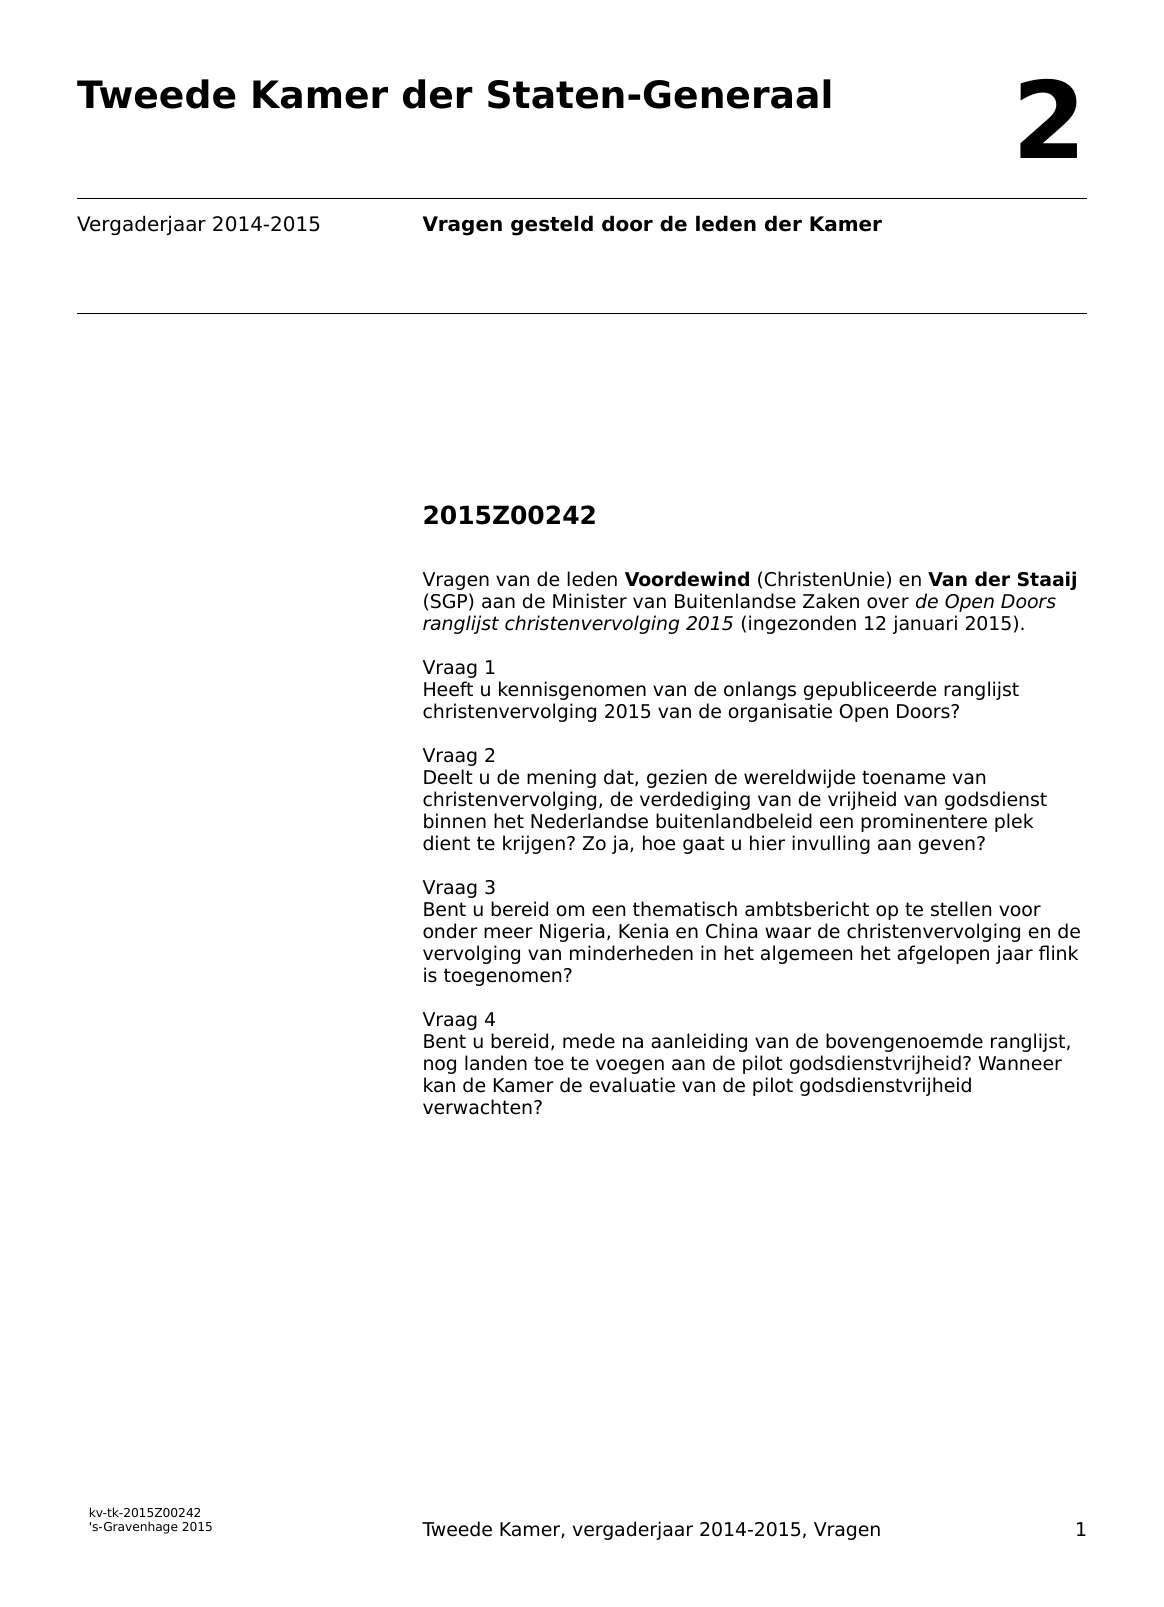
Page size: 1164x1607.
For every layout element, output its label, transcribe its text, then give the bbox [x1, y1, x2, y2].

table_cell Vergaderjaar 2014-2015 [77, 199, 422, 313]
text 's-Gravenhage 2015 [88, 1520, 323, 1534]
text Deelt u de mening dat, gezien de wereldwijde toename van christenvervolging, de verdediging van de vrijheid van godsdienst binnen het Nederlandse buitenlandbeleid een prominentere plek dient te krijgen? Zo ja, hoe gaat u hier invulling aan geven? [422, 767, 1087, 855]
text Vraag 2 [422, 745, 1087, 767]
text Vraag 3 [422, 877, 1087, 899]
table_header 2 [886, 59, 1087, 198]
table_cell Vragen gesteld door de leden der Kamer [422, 199, 1087, 313]
text Vragen van de leden Voordewind (ChristenUnie) en Van der Staaij (SGP) aan de Minister van Buitenlandse Zaken over de Open Doors ranglijst christenvervolging 2015 (ingezonden 12 januari 2015). [422, 569, 1087, 635]
table_header Tweede Kamer der Staten-Generaal [77, 59, 886, 198]
text 2015Z00242 [422, 501, 1087, 531]
text Heeft u kennisgenomen van de onlangs gepubliceerde ranglijst christenvervolging 2015 van de organisatie Open Doors? [422, 679, 1087, 723]
text Bent u bereid, mede na aanleiding van de bovengenoemde ranglijst, nog landen toe te voegen aan de pilot godsdienstvrijheid? Wanneer kan de Kamer de evaluatie van de pilot godsdienstvrijheid verwachten? [422, 1031, 1087, 1119]
text Vraag 4 [422, 1009, 1087, 1031]
text Vraag 1 [422, 657, 1087, 679]
text Bent u bereid om een thematisch ambtsbericht op te stellen voor onder meer Nigeria, Kenia en China waar de christenvervolging en de vervolging van minderheden in het algemeen het afgelopen jaar flink is toegenomen? [422, 899, 1087, 987]
text kv-tk-2015Z00242 [88, 1506, 323, 1520]
